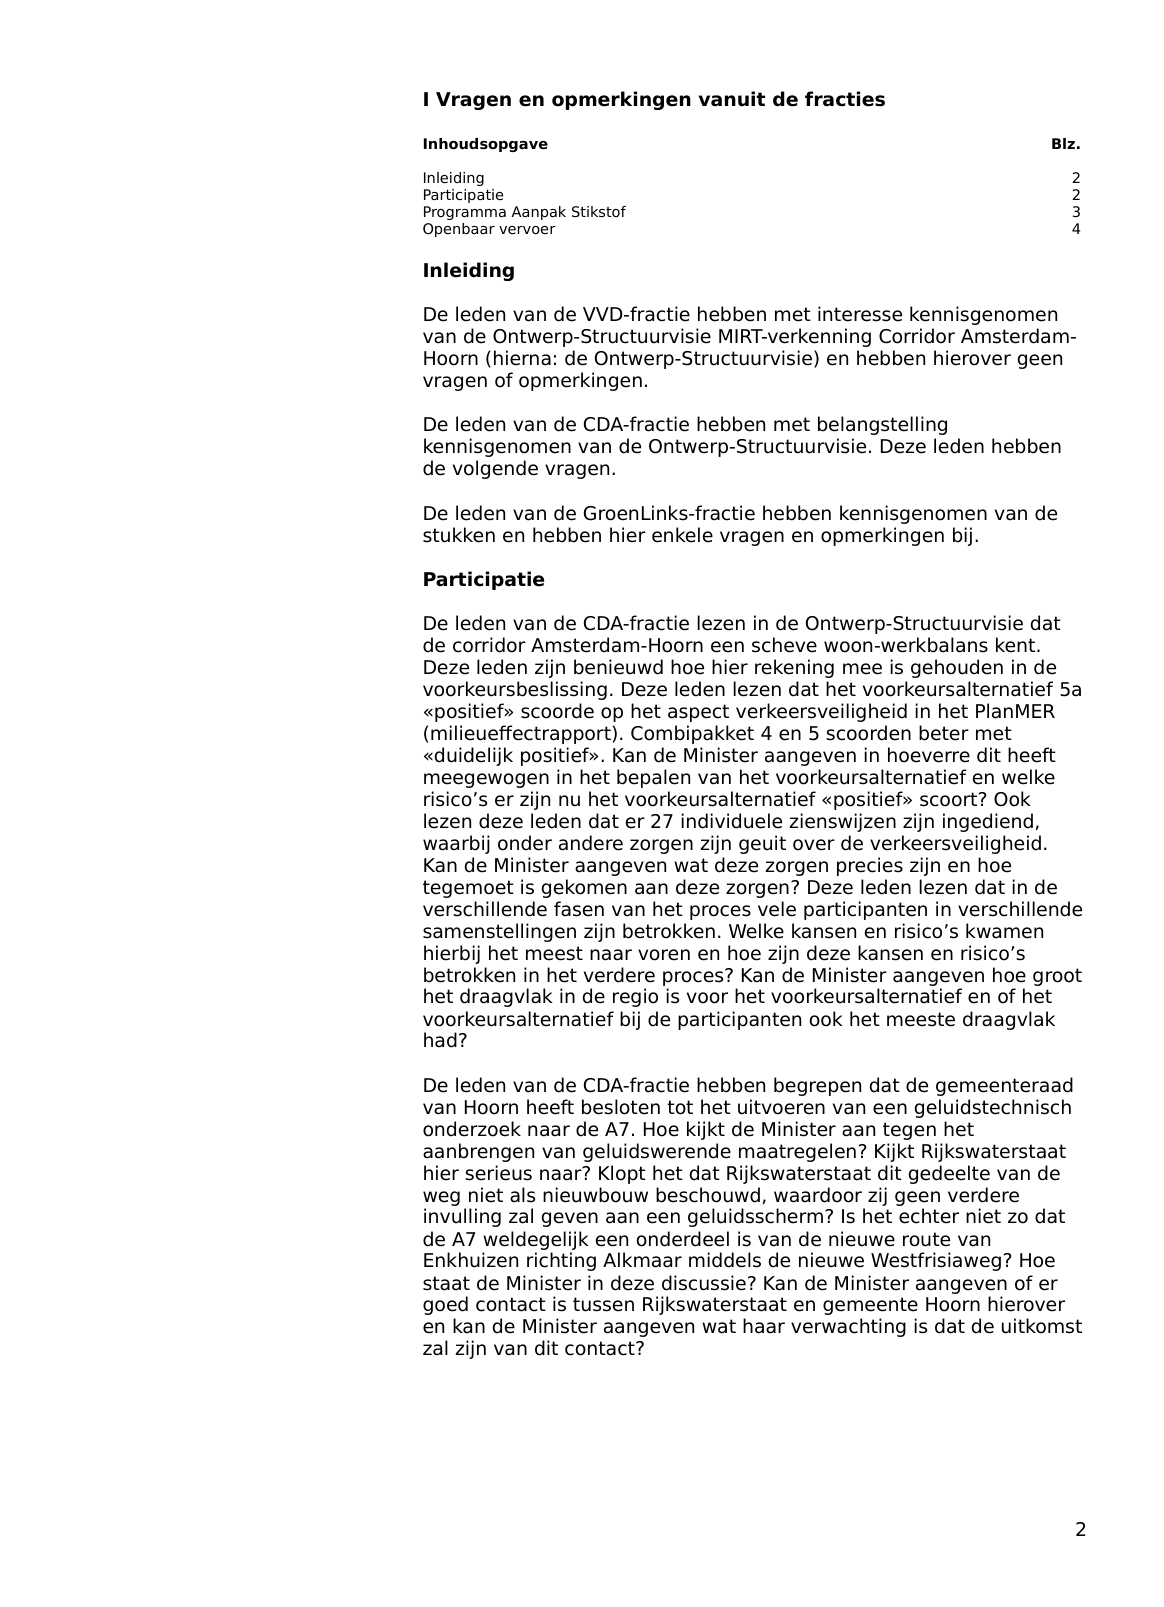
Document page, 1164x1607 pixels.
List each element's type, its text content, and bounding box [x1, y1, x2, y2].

table_cell 2 [1028, 187, 1087, 204]
table_cell 2 [1028, 170, 1087, 187]
text De leden van de GroenLinks-fractie hebben kennisgenomen van de stukken en hebben hier enkele vragen en opmerkingen bij. [422, 502, 1087, 546]
table_cell [1028, 153, 1087, 170]
subtitle I Vragen en opmerkingen vanuit de fracties [422, 89, 1087, 111]
table_cell 4 [1028, 221, 1087, 238]
table_cell Participatie [422, 187, 1028, 204]
text De leden van de CDA-fractie hebben met belangstelling kennisgenomen van de Ontwerp-Structuurvisie. Deze leden hebben de volgende vragen. [422, 414, 1087, 480]
subtitle Inleiding [422, 260, 1087, 282]
table_cell [422, 153, 1028, 170]
table_cell 3 [1028, 204, 1087, 221]
subtitle Participatie [422, 569, 1087, 591]
table_cell Openbaar vervoer [422, 221, 1028, 238]
table_cell Inleiding [422, 170, 1028, 187]
table_header Blz. [1028, 136, 1087, 153]
text De leden van de CDA-fractie lezen in de Ontwerp-Structuurvisie dat de corridor Amsterdam-Hoorn een scheve woon-werkbalans kent. Deze leden zijn benieuwd hoe hier rekening mee is gehouden in de voorkeursbeslissing. Deze leden lezen dat het voorkeursalternatief 5a «positief» scoorde op het aspect verkeersveiligheid in het PlanMER (milieueffectrapport). Combipakket 4 en 5 scoorden beter met «duidelijk positief». Kan de Minister aangeven in hoeverre dit heeft meegewogen in het bepalen van het voorkeursalternatief en welke risico’s er zijn nu het voorkeursalternatief «positief» scoort? Ook lezen deze leden dat er 27 individuele zienswijzen zijn ingediend, waarbij onder andere zorgen zijn geuit over de verkeersveiligheid. Kan de Minister aangeven wat deze zorgen precies zijn en hoe tegemoet is gekomen aan deze zorgen? Deze leden lezen dat in de verschillende fasen van het proces vele participanten in verschillende samenstellingen zijn betrokken. Welke kansen en risico’s kwamen hierbij het meest naar voren en hoe zijn deze kansen en risico’s betrokken in het verdere proces? Kan de Minister aangeven hoe groot het draagvlak in de regio is voor het voorkeursalternatief en of het voorkeursalternatief bij de participanten ook het meeste draagvlak had? [422, 613, 1087, 1052]
table_cell Programma Aanpak Stikstof [422, 204, 1028, 221]
text De leden van de VVD-fractie hebben met interesse kennisgenomen van de Ontwerp-Structuurvisie MIRT-verkenning Corridor Amsterdam-Hoorn (hierna: de Ontwerp-Structuurvisie) en hebben hierover geen vragen of opmerkingen. [422, 304, 1087, 392]
table_header Inhoudsopgave [422, 136, 1028, 153]
text De leden van de CDA-fractie hebben begrepen dat de gemeenteraad van Hoorn heeft besloten tot het uitvoeren van een geluidstechnisch onderzoek naar de A7. Hoe kijkt de Minister aan tegen het aanbrengen van geluidswerende maatregelen? Kijkt Rijkswaterstaat hier serieus naar? Klopt het dat Rijkswaterstaat dit gedeelte van de weg niet als nieuwbouw beschouwd, waardoor zij geen verdere invulling zal geven aan een geluidsscherm? Is het echter niet zo dat de A7 weldegelijk een onderdeel is van de nieuwe route van Enkhuizen richting Alkmaar middels de nieuwe Westfrisiaweg? Hoe staat de Minister in deze discussie? Kan de Minister aangeven of er goed contact is tussen Rijkswaterstaat en gemeente Hoorn hierover en kan de Minister aangeven wat haar verwachting is dat de uitkomst zal zijn van dit contact? [422, 1074, 1087, 1360]
